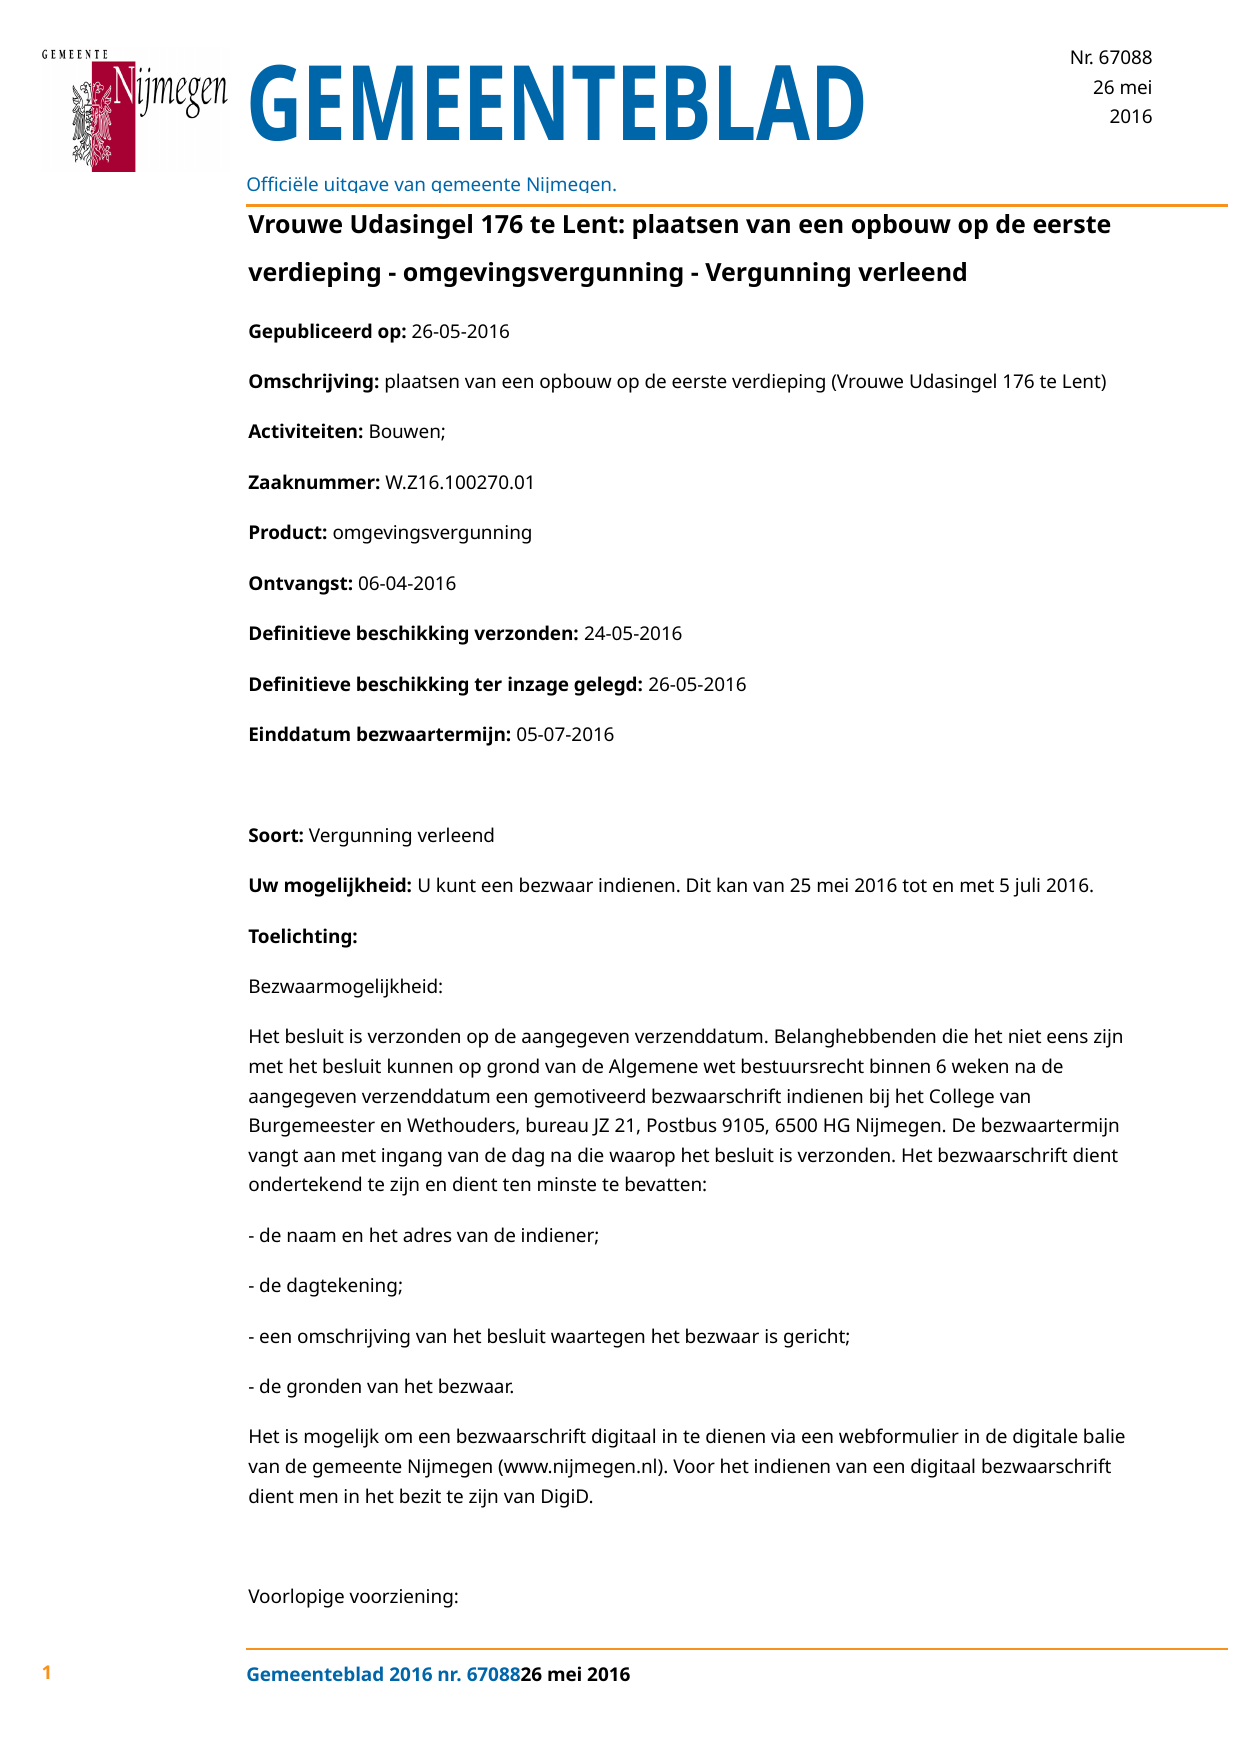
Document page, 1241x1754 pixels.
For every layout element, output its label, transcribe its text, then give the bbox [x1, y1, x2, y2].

text - de naam en het adres van de indiener; [248, 1222, 1152, 1248]
text Product: omgevingsvergunning [248, 519, 1152, 545]
text Definitieve beschikking ter inzage gelegd: 26-05-2016 [248, 671, 1152, 697]
text Het is mogelijk om een bezwaarschrift digitaal in te dienen via een webformulier in de digitale balie van de gemeente Nijmegen (www.nijmegen.nl). Voor het indienen van een digitaal bezwaarschrift dient men in het bezit te zijn van DigiD. [248, 1424, 1152, 1509]
text Soort: Vergunning verleend [248, 822, 1152, 848]
text Ontvangst: 06-04-2016 [248, 570, 1152, 596]
text Toelichting: [248, 923, 1152, 949]
text - een omschrijving van het besluit waartegen het bezwaar is gericht; [248, 1323, 1152, 1349]
text Omschrijving: plaatsen van een opbouw op de eerste verdieping (Vrouwe Udasingel 176 te Lent) [248, 368, 1152, 394]
text Voorlopige voorziening: [248, 1584, 1152, 1609]
text - de gronden van het bezwaar. [248, 1373, 1152, 1399]
text Einddatum bezwaartermijn: 05-07-2016 [248, 721, 1152, 747]
text Het besluit is verzonden op de aangegeven verzenddatum. Belanghebbenden die het niet eens zijn met het besluit kunnen op grond van de Algemene wet bestuursrecht binnen 6 weken na de aangegeven verzenddatum een gemotiveerd bezwaarschrift indienen bij het College van Burgemeester en Wethouders, bureau JZ 21, Postbus 9105, 6500 HG Nijmegen. De bezwaartermijn vangt aan met ingang van de dag na die waarop het besluit is verzonden. Het bezwaarschrift dient ondertekend te zijn en dient ten minste te bevatten: [248, 1024, 1152, 1197]
text Zaaknummer: W.Z16.100270.01 [248, 469, 1152, 495]
text Definitieve beschikking verzonden: 24-05-2016 [248, 620, 1152, 646]
text Uw mogelijkheid: U kunt een bezwaar indienen. Dit kan van 25 mei 2016 tot en met 5 juli 2016. [248, 872, 1152, 898]
text Activiteiten: Bouwen; [248, 419, 1152, 444]
text Vrouwe Udasingel 176 te Lent: plaatsen van een opbouw op de eerste verdieping - omgevingsvergunning - Vergunning verleend [248, 207, 1152, 288]
text Gepubliceerd op: 26-05-2016 [248, 318, 1152, 344]
text Bezwaarmogelijkheid: [248, 973, 1152, 999]
picture [41, 47, 231, 172]
text - de dagtekening; [248, 1272, 1152, 1298]
